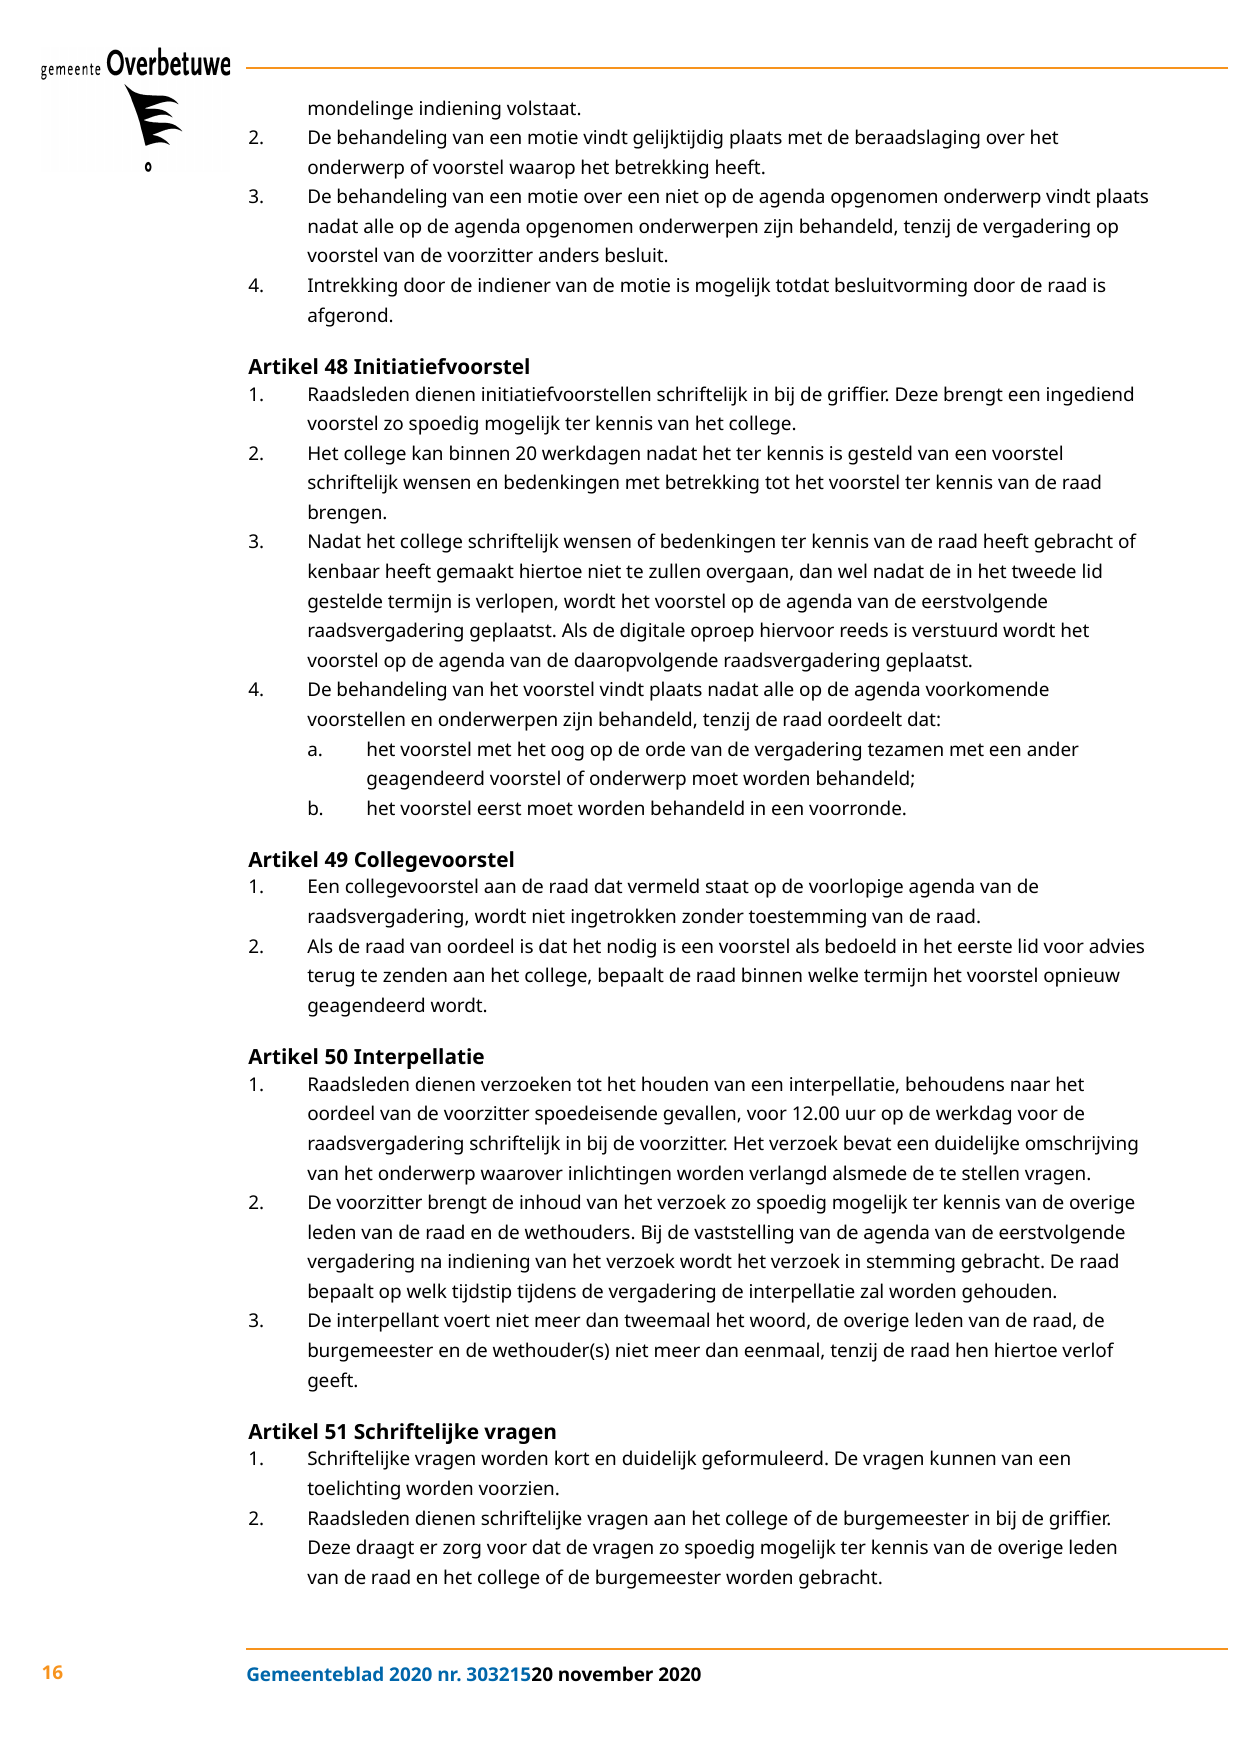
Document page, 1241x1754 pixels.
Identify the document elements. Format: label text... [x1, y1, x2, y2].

list De interpellant voert niet meer dan tweemaal het woord, de overige leden van de raad, de burgemeester en de wethouder(s) niet meer dan eenmaal, tenzij de raad hen hiertoe verlof geeft. [248, 1308, 1152, 1392]
list Een collegevoorstel aan de raad dat vermeld staat op de voorlopige agenda van de raadsvergadering, wordt niet ingetrokken zonder toestemming van de raad. [248, 874, 1152, 929]
list Schriftelijke vragen worden kort en duidelijk geformuleerd. De vragen kunnen van een toelichting worden voorzien. [248, 1446, 1152, 1501]
list mondelinge indiening volstaat. [248, 95, 1152, 121]
list De voorzitter brengt de inhoud van het verzoek zo spoedig mogelijk ter kennis van de overige leden van de raad en de wethouders. Bij de vaststelling van de agenda van de eerstvolgende vergadering na indiening van het verzoek wordt het verzoek in stemming gebracht. De raad bepaalt op welk tijdstip tijdens de vergadering de interpellatie zal worden gehouden. [248, 1189, 1152, 1304]
list Raadsleden dienen initiatiefvoorstellen schriftelijk in bij de griffier. Deze brengt een ingediend voorstel zo spoedig mogelijk ter kennis van het college. [248, 381, 1152, 436]
text Artikel 48 Initiatiefvoorstel [248, 352, 1152, 381]
list het voorstel eerst moet worden behandeld in een voorronde. [307, 795, 1152, 821]
list Raadsleden dienen verzoeken tot het houden van een interpellatie, behoudens naar het oordeel van de voorzitter spoedeisende gevallen, voor 12.00 uur op de werkdag voor de raadsvergadering schriftelijk in bij de voorzitter. Het verzoek bevat een duidelijke omschrijving van het onderwerp waarover inlichtingen worden verlangd alsmede de te stellen vragen. [248, 1071, 1152, 1185]
text Artikel 49 Collegevoorstel [248, 845, 1152, 874]
list De behandeling van het voorstel vindt plaats nadat alle op de agenda voorkomende voorstellen en onderwerpen zijn behandeld, tenzij de raad oordeelt dat: [248, 677, 1152, 732]
list De behandeling van een motie vindt gelijktijdig plaats met de beraadslaging over het onderwerp of voorstel waarop het betrekking heeft. [248, 124, 1152, 180]
text Artikel 50 Interpellatie [248, 1042, 1152, 1071]
list Nadat het college schriftelijk wensen of bedenkingen ter kennis van de raad heeft gebracht of kenbaar heeft gemaakt hiertoe niet te zullen overgaan, dan wel nadat de in het tweede lid gestelde termijn is verlopen, wordt het voorstel op de agenda van de eerstvolgende raadsvergadering geplaatst. Als de digitale oproep hiervoor reeds is verstuurd wordt het voorstel op de agenda van de daaropvolgende raadsvergadering geplaatst. [248, 529, 1152, 673]
text Artikel 51 Schriftelijke vragen [248, 1417, 1152, 1446]
list Het college kan binnen 20 werkdagen nadat het ter kennis is gesteld van een voorstel schriftelijk wensen en bedenkingen met betrekking tot het voorstel ter kennis van de raad brengen. [248, 440, 1152, 525]
picture [41, 47, 231, 172]
list Raadsleden dienen schriftelijke vragen aan het college of de burgemeester in bij de griffier. Deze draagt er zorg voor dat de vragen zo spoedig mogelijk ter kennis van de overige leden van de raad en het college of de burgemeester worden gebracht. [248, 1505, 1152, 1590]
list Intrekking door de indiener van de motie is mogelijk totdat besluitvorming door de raad is afgerond. [248, 272, 1152, 328]
list Als de raad van oordeel is dat het nodig is een voorstel als bedoeld in het eerste lid voor advies terug te zenden aan het college, bepaalt de raad binnen welke termijn het voorstel opnieuw geagendeerd wordt. [248, 933, 1152, 1018]
list het voorstel met het oog op de orde van de vergadering tezamen met een ander geagendeerd voorstel of onderwerp moet worden behandeld; [307, 736, 1152, 791]
list De behandeling van een motie over een niet op de agenda opgenomen onderwerp vindt plaats nadat alle op de agenda opgenomen onderwerpen zijn behandeld, tenzij de vergadering op voorstel van de voorzitter anders besluit. [248, 183, 1152, 268]
